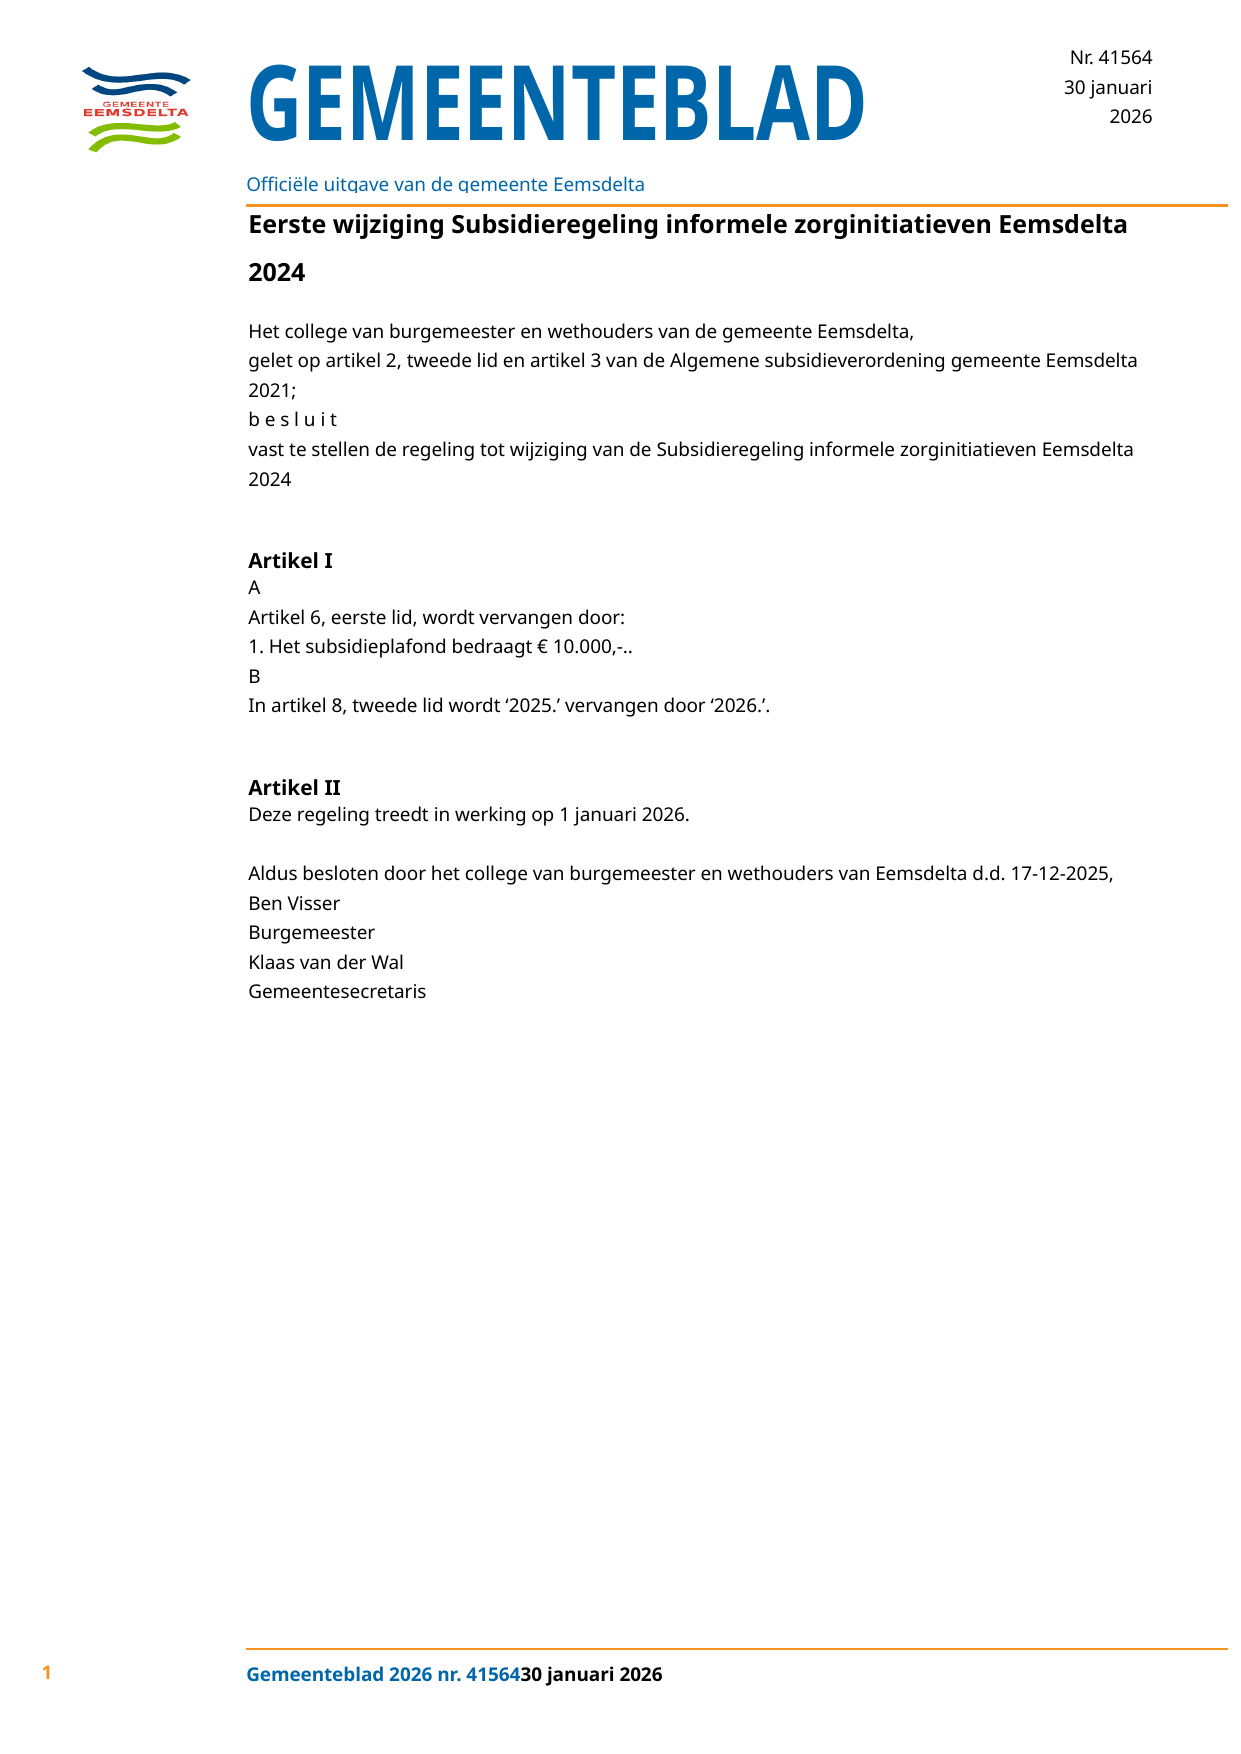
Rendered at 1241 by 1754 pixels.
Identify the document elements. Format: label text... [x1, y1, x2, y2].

text 1. Het subsidieplafond bedraagt € 10.000,-.. [248, 633, 1152, 659]
text Gemeentesecretaris [248, 978, 1152, 1004]
text Burgemeester [248, 919, 1152, 945]
text B [248, 663, 1152, 689]
picture [41, 47, 231, 172]
text Artikel I [248, 546, 1152, 574]
text Artikel II [248, 773, 1152, 801]
text gelet op artikel 2, tweede lid en artikel 3 van de Algemene subsidieverordening gemeente Eemsdelta 2021; [248, 347, 1152, 403]
text Klaas van der Wal [248, 949, 1152, 975]
text In artikel 8, tweede lid wordt ‘2025.’ vervangen door ‘2026.’. [248, 693, 1152, 718]
text A [248, 574, 1152, 600]
text Eerste wijziging Subsidieregeling informele zorginitiatieven Eemsdelta 2024 [248, 207, 1152, 288]
text Het college van burgemeester en wethouders van de gemeente Eemsdelta, [248, 318, 1152, 344]
text Aldus besloten door het college van burgemeester en wethouders van Eemsdelta d.d. 17-12-2025, [248, 860, 1152, 886]
text Artikel 6, eerste lid, wordt vervangen door: [248, 604, 1152, 629]
text Deze regeling treedt in werking op 1 januari 2026. [248, 801, 1152, 827]
text b e s l u i t [248, 407, 1152, 432]
text vast te stellen de regeling tot wijziging van de Subsidieregeling informele zorginitiatieven Eemsdelta 2024 [248, 436, 1152, 492]
text Ben Visser [248, 890, 1152, 916]
